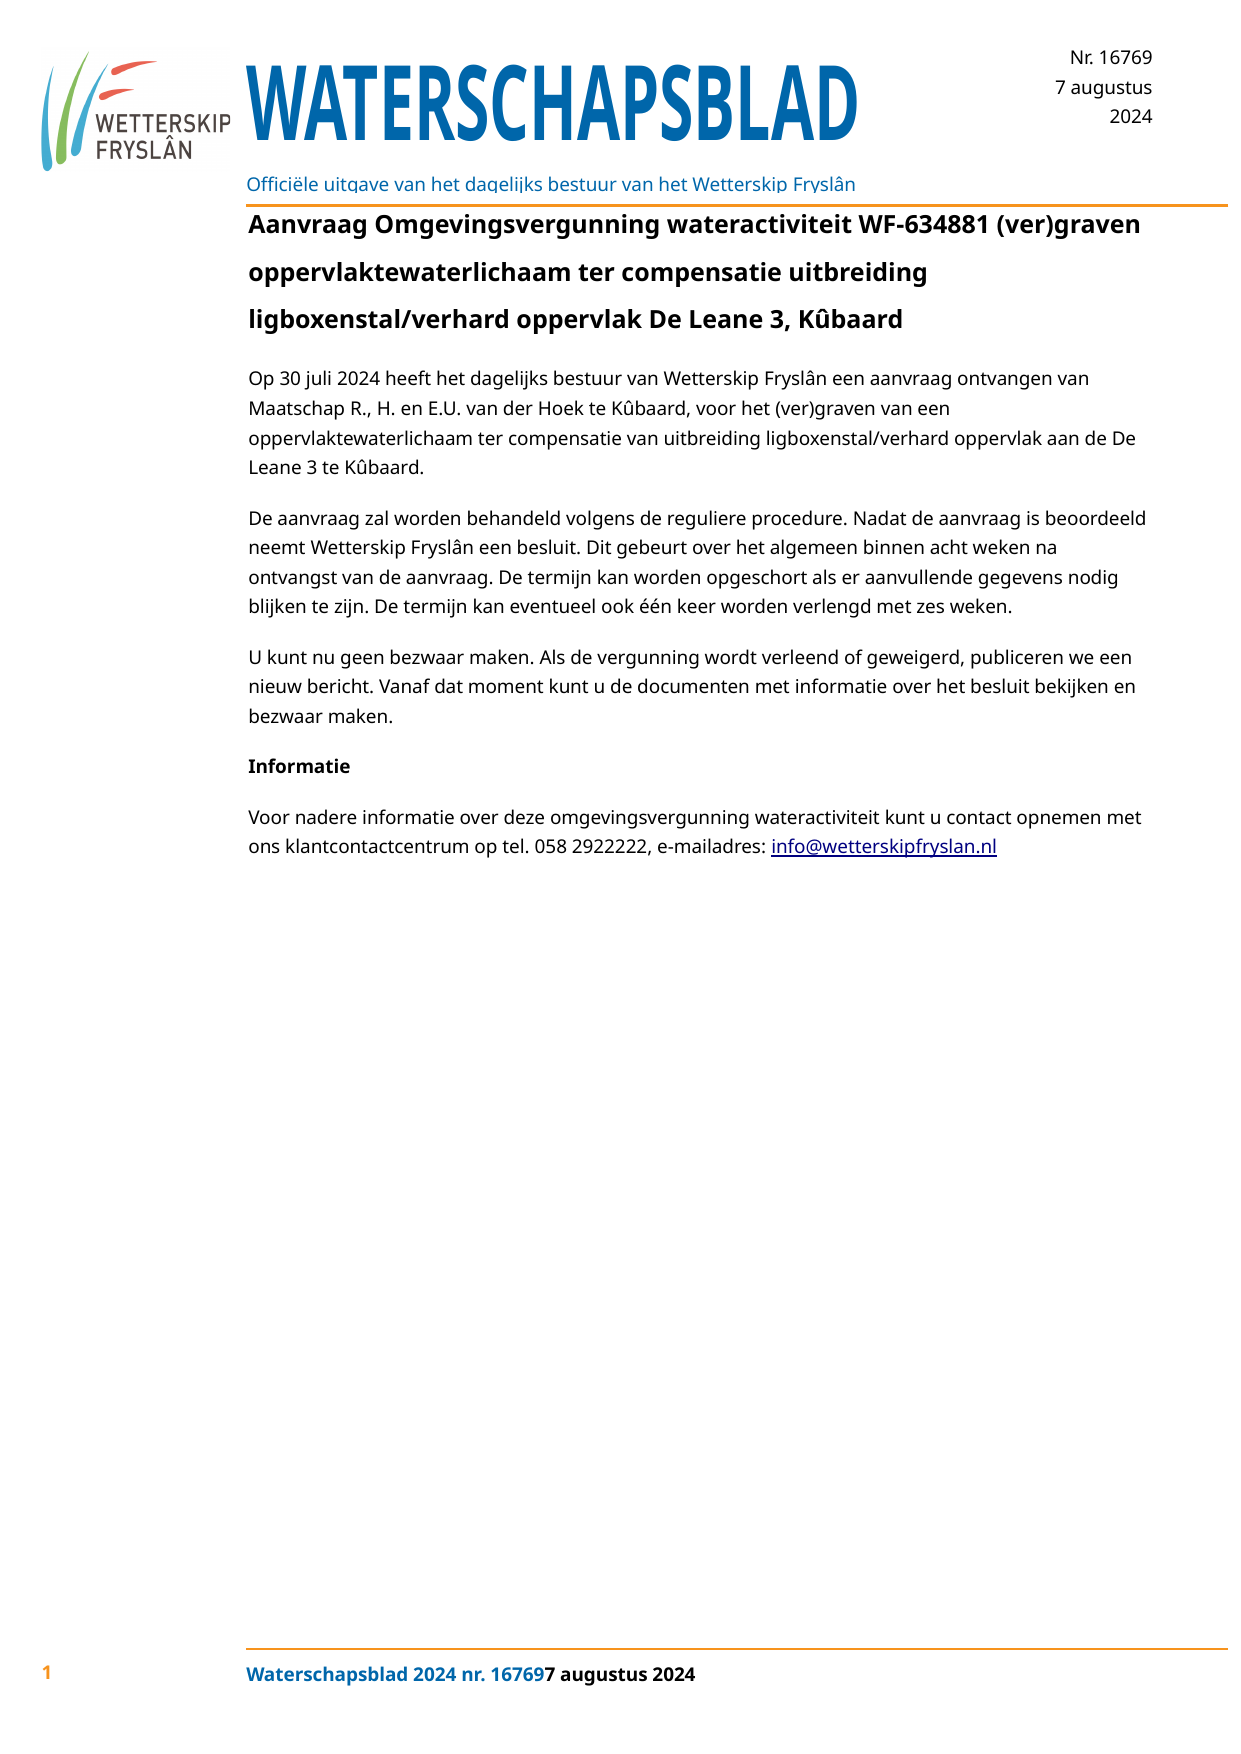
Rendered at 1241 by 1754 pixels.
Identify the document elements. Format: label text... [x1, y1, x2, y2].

text U kunt nu geen bezwaar maken. Als de vergunning wordt verleend of geweigerd, publiceren we een nieuw bericht. Vanaf dat moment kunt u de documenten met informatie over het besluit bekijken en bezwaar maken. [248, 644, 1152, 729]
text Informatie [248, 753, 1152, 779]
picture [41, 47, 231, 172]
text Op 30 juli 2024 heeft het dagelijks bestuur van Wetterskip Fryslân een aanvraag ontvangen van Maatschap R., H. en E.U. van der Hoek te Kûbaard, voor het (ver)graven van een oppervlaktewaterlichaam ter compensatie van uitbreiding ligboxenstal/verhard oppervlak aan de De Leane 3 te Kûbaard. [248, 366, 1152, 480]
text Aanvraag Omgevingsvergunning wateractiviteit WF-634881 (ver)graven oppervlaktewaterlichaam ter compensatie uitbreiding ligboxenstal/verhard oppervlak De Leane 3, Kûbaard [248, 207, 1152, 336]
text Voor nadere informatie over deze omgevingsvergunning wateractiviteit kunt u contact opnemen met ons klantcontactcentrum op tel. 058 2922222, e-mailadres: info@wetterskipfryslan.nl [248, 804, 1152, 859]
text De aanvraag zal worden behandeld volgens de reguliere procedure. Nadat de aanvraag is beoordeeld neemt Wetterskip Fryslân een besluit. Dit gebeurt over het algemeen binnen acht weken na ontvangst van de aanvraag. De termijn kan worden opgeschort als er aanvullende gegevens nodig blijken te zijn. De termijn kan eventueel ook één keer worden verlengd met zes weken. [248, 505, 1152, 619]
